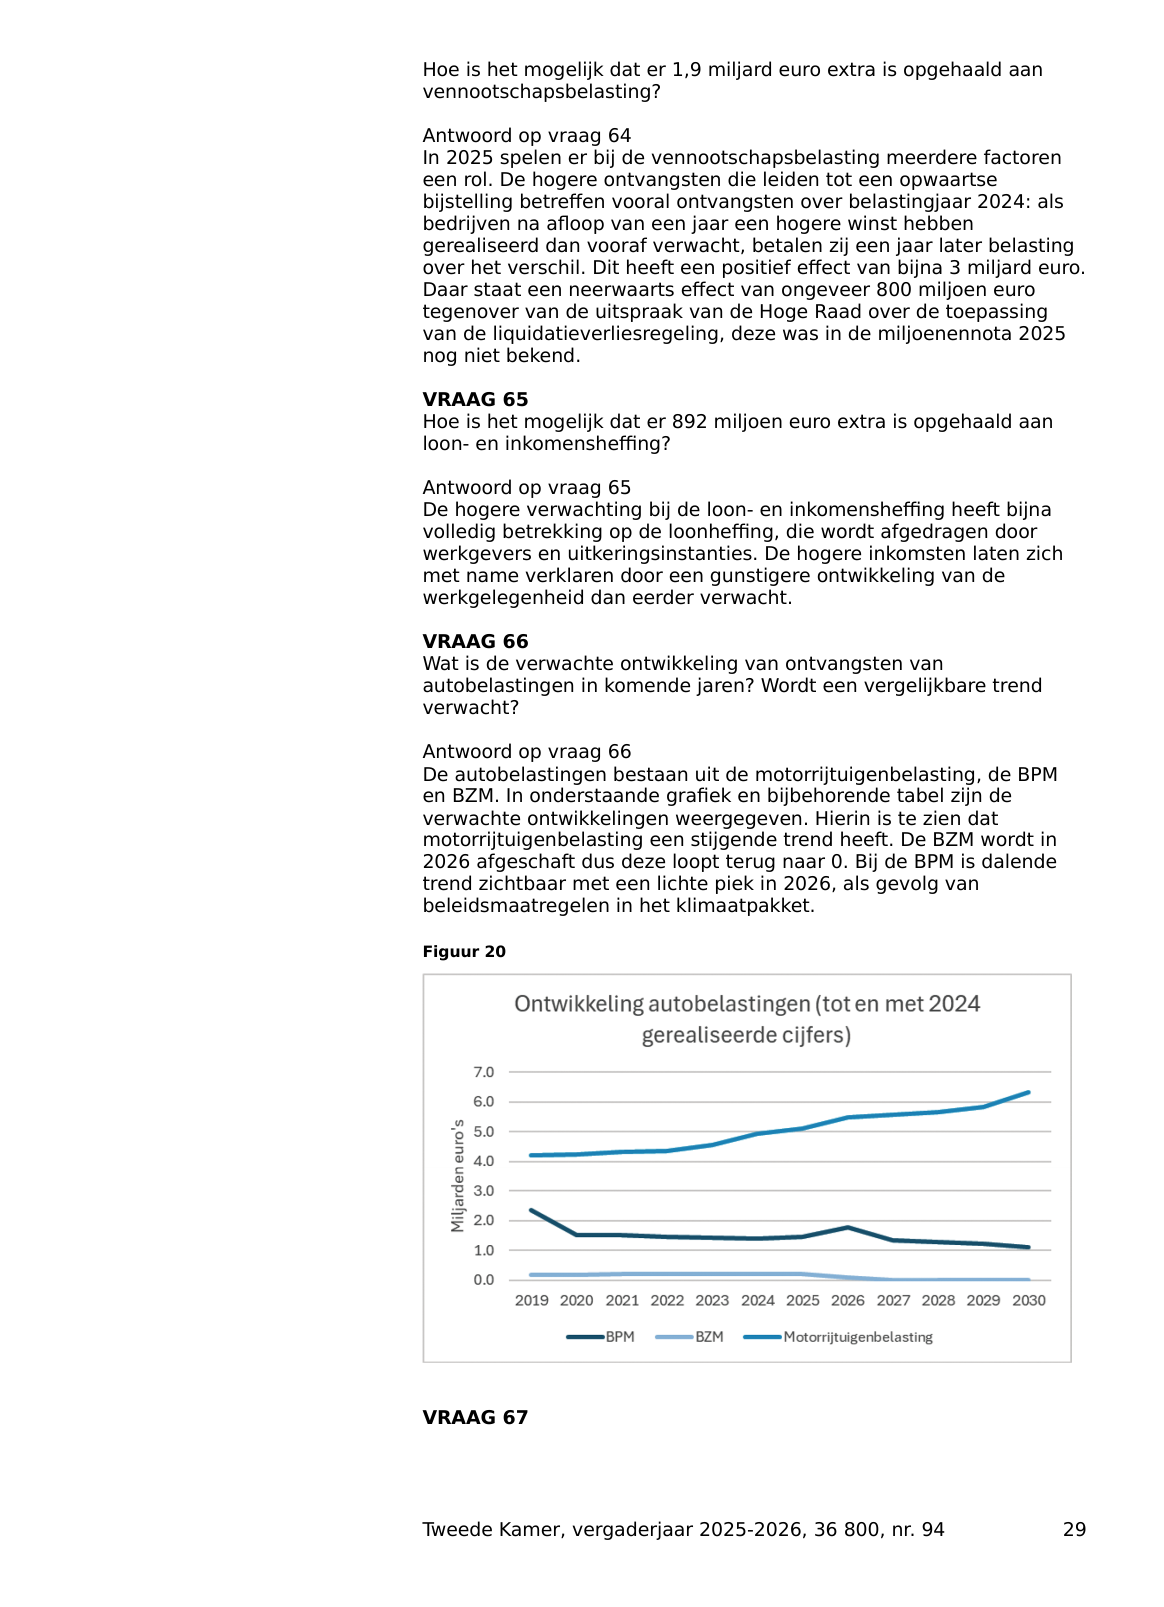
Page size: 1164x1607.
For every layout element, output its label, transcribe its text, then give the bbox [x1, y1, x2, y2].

text Hoe is het mogelijk dat er 1,9 miljard euro extra is opgehaald aan vennootschapsbelasting? [422, 59, 1087, 103]
text Antwoord op vraag 64 [422, 125, 1087, 147]
text Antwoord op vraag 66 [422, 741, 1087, 763]
text VRAAG 66 [422, 631, 1087, 653]
text De autobelastingen bestaan uit de motorrijtuigenbelasting, de BPM en BZM. In onderstaande grafiek en bijbehorende tabel zijn de verwachte ontwikkelingen weergegeven. Hierin is te zien dat motorrijtuigenbelasting een stijgende trend heeft. De BZM wordt in 2026 afgeschaft dus deze loopt terug naar 0. Bij de BPM is dalende trend zichtbaar met een lichte piek in 2026, als gevolg van beleidsmaatregelen in het klimaatpakket. [422, 763, 1087, 917]
text Hoe is het mogelijk dat er 892 miljoen euro extra is opgehaald aan loon- en inkomensheffing? [422, 411, 1087, 455]
picture [422, 973, 1072, 1363]
text Antwoord op vraag 65 [422, 477, 1087, 499]
text Figuur 20 [422, 943, 1072, 961]
text Wat is de verwachte ontwikkeling van ontvangsten van autobelastingen in komende jaren? Wordt een vergelijkbare trend verwacht? [422, 653, 1087, 719]
text VRAAG 67 [422, 1407, 1087, 1429]
text VRAAG 65 [422, 389, 1087, 411]
text In 2025 spelen er bij de vennootschapsbelasting meerdere factoren een rol. De hogere ontvangsten die leiden tot een opwaartse bijstelling betreffen vooral ontvangsten over belastingjaar 2024: als bedrijven na afloop van een jaar een hogere winst hebben gerealiseerd dan vooraf verwacht, betalen zij een jaar later belasting over het verschil. Dit heeft een positief effect van bijna 3 miljard euro. Daar staat een neerwaarts effect van ongeveer 800 miljoen euro tegenover van de uitspraak van de Hoge Raad over de toepassing van de liquidatieverliesregeling, deze was in de miljoenennota 2025 nog niet bekend. [422, 147, 1087, 367]
text De hogere verwachting bij de loon- en inkomensheffing heeft bijna volledig betrekking op de loonheffing, die wordt afgedragen door werkgevers en uitkeringsinstanties. De hogere inkomsten laten zich met name verklaren door een gunstigere ontwikkeling van de werkgelegenheid dan eerder verwacht. [422, 499, 1087, 609]
